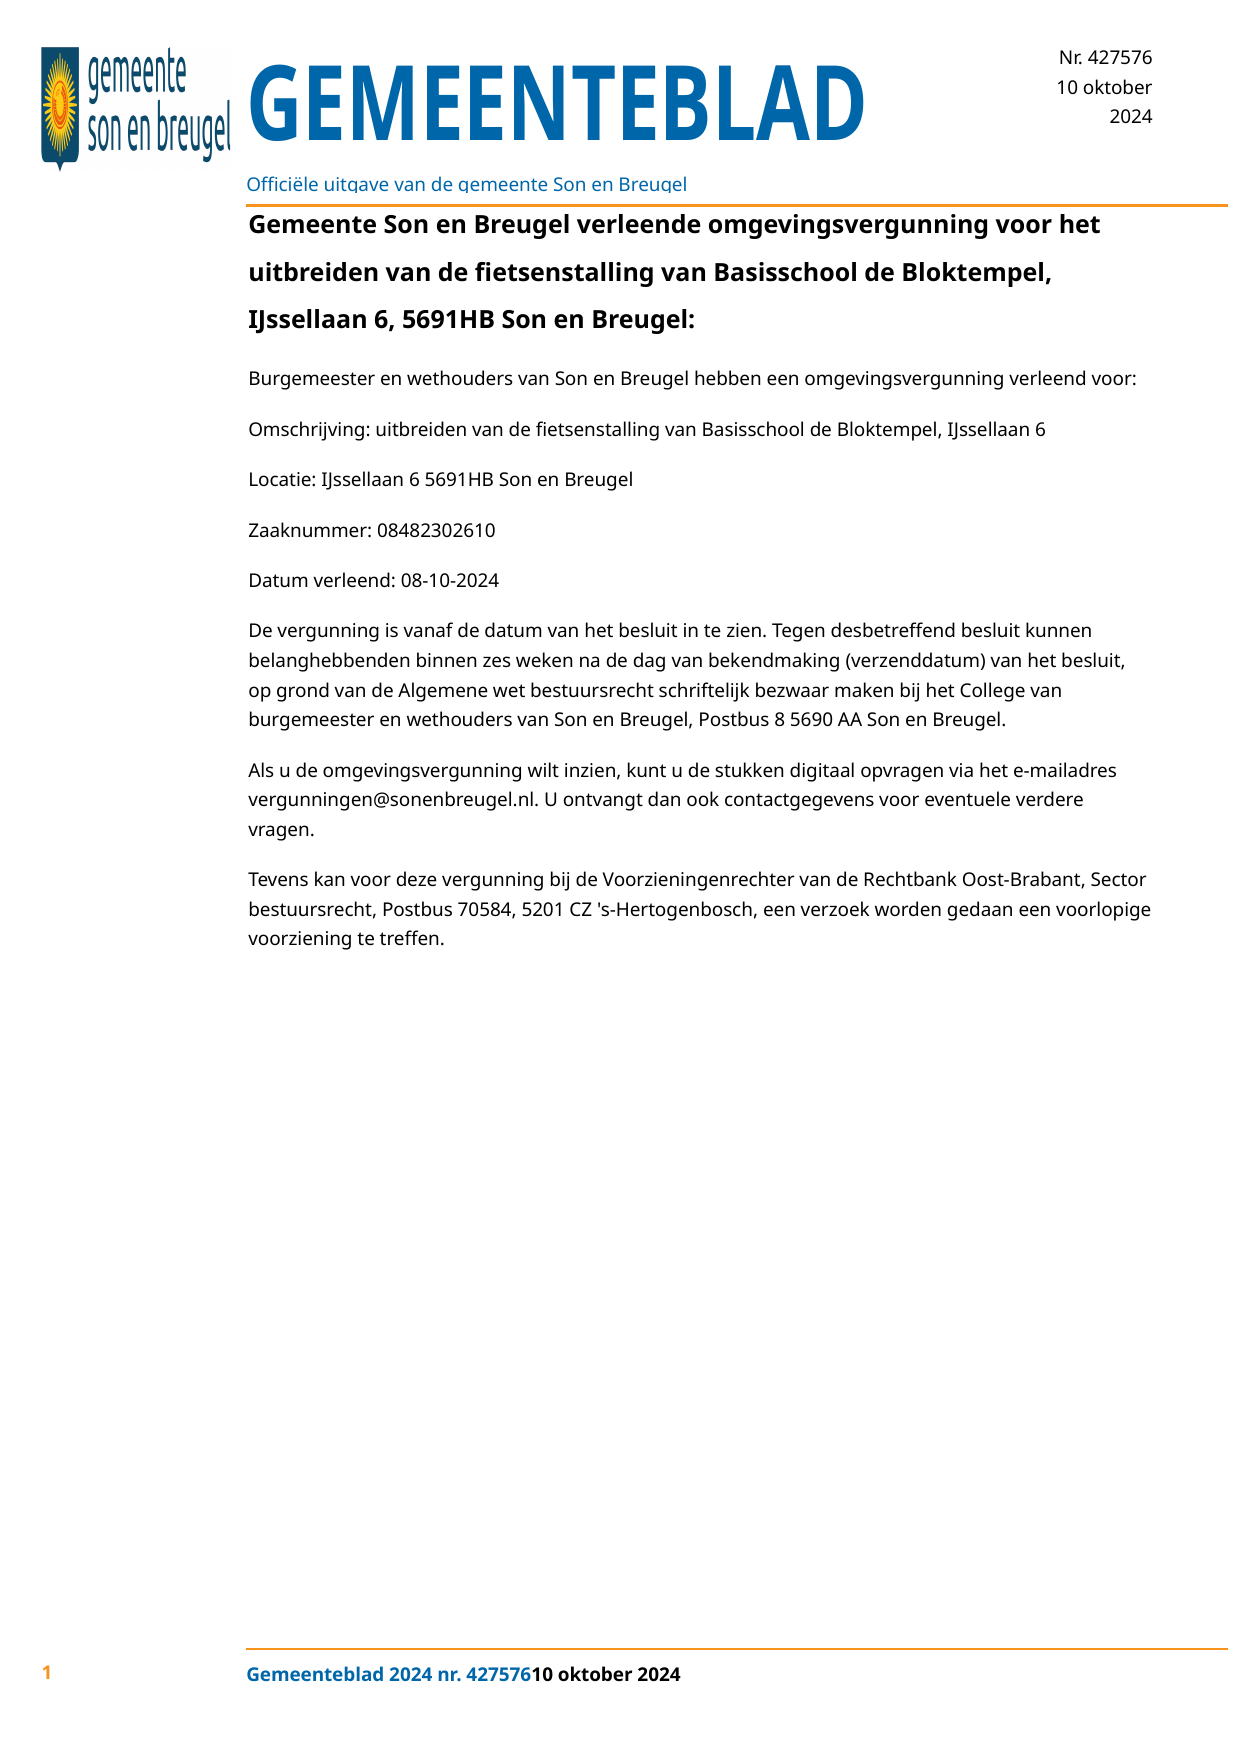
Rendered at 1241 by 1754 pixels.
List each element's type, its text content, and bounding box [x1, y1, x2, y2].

text Zaaknummer: 08482302610 [248, 517, 1152, 542]
text De vergunning is vanaf de datum van het besluit in te zien. Tegen desbetreffend besluit kunnen belanghebbenden binnen zes weken na de dag van bekendmaking (verzenddatum) van het besluit, op grond van de Algemene wet bestuursrecht schriftelijk bezwaar maken bij het College van burgemeester en wethouders van Son en Breugel, Postbus 8 5690 AA Son en Breugel. [248, 618, 1152, 732]
text Burgemeester en wethouders van Son en Breugel hebben een omgevingsvergunning verleend voor: [248, 366, 1152, 391]
text Gemeente Son en Breugel verleende omgevingsvergunning voor het uitbreiden van de fietsenstalling van Basisschool de Bloktempel, IJssellaan 6, 5691HB Son en Breugel: [248, 207, 1152, 336]
text Locatie: IJssellaan 6 5691HB Son en Breugel [248, 466, 1152, 492]
text Omschrijving: uitbreiden van de fietsenstalling van Basisschool de Bloktempel, IJssellaan 6 [248, 416, 1152, 442]
text Tevens kan voor deze vergunning bij de Voorzieningenrechter van de Rechtbank Oost-Brabant, Sector bestuursrecht, Postbus 70584, 5201 CZ 's-Hertogenbosch, een verzoek worden gedaan een voorlopige voorziening te treffen. [248, 866, 1152, 951]
text Als u de omgevingsvergunning wilt inzien, kunt u de stukken digitaal opvragen via het e-mailadres vergunningen@sonenbreugel.nl. U ontvangt dan ook contactgegevens voor eventuele verdere vragen. [248, 757, 1152, 842]
text Datum verleend: 08-10-2024 [248, 567, 1152, 593]
picture [41, 47, 231, 172]
